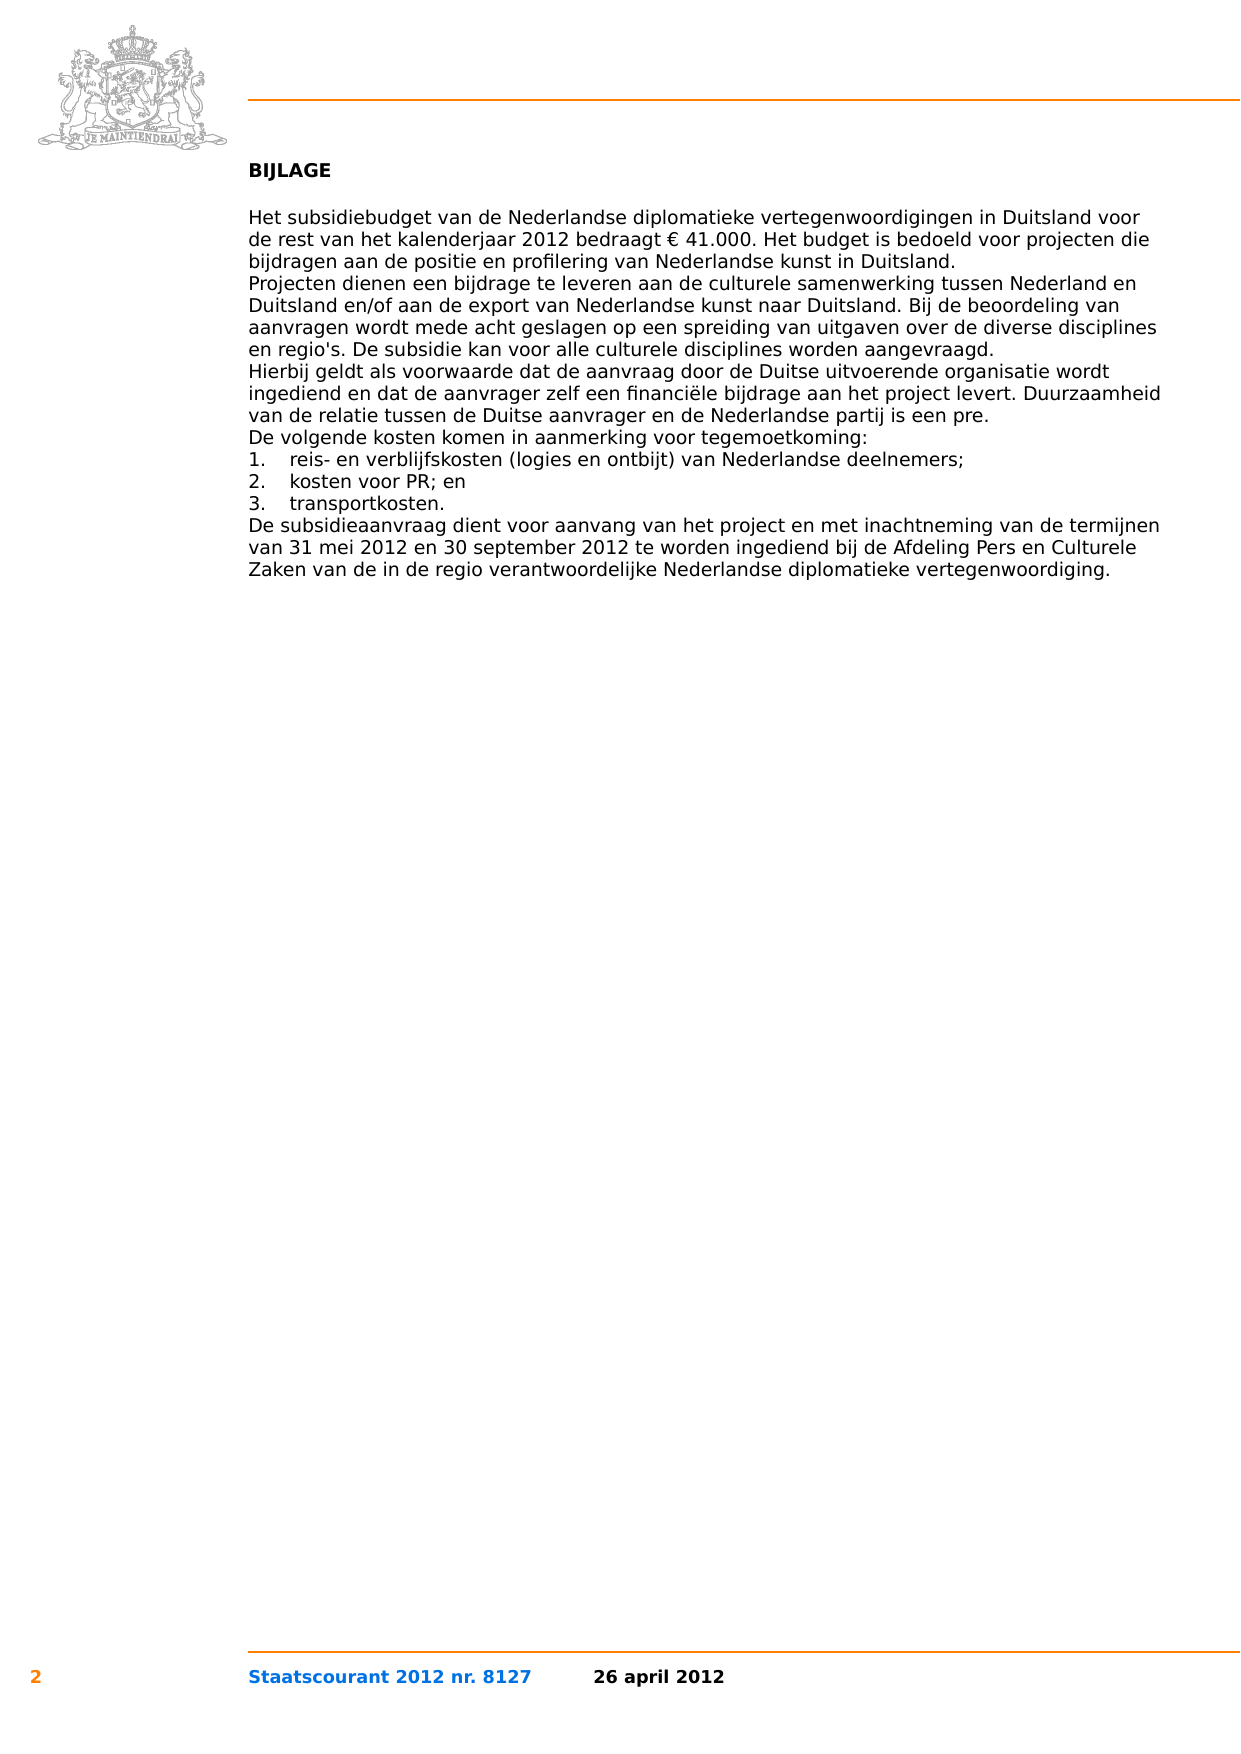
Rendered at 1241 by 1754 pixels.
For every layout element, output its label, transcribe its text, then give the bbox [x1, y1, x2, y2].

text De volgende kosten komen in aanmerking voor tegemoetkoming: [248, 427, 1163, 449]
text De subsidieaanvraag dient voor aanvang van het project en met inachtneming van de termijnen van 31 mei 2012 en 30 september 2012 te worden ingediend bij de Afdeling Pers en Culturele Zaken van de in de regio verantwoordelijke Nederlandse diplomatieke vertegenwoordiging. [248, 514, 1163, 581]
text Projecten dienen een bijdrage te leveren aan de culturele samenwerking tussen Nederland en Duitsland en/of aan de export van Nederlandse kunst naar Duitsland. Bij de beoordeling van aanvragen wordt mede acht geslagen op een spreiding van uitgaven over de diverse disciplines en regio's. De subsidie kan voor alle culturele disciplines worden aangevraagd. [248, 273, 1163, 361]
picture [38, 25, 227, 150]
text Hierbij geldt als voorwaarde dat de aanvraag door de Duitse uitvoerende organisatie wordt ingediend en dat de aanvrager zelf een financiële bijdrage aan het project levert. Duurzaamheid van de relatie tussen de Duitse aanvrager en de Nederlandse partij is een pre. [248, 361, 1163, 427]
text 1. reis- en verblijfskosten (logies en ontbijt) van Nederlandse deelnemers; [248, 449, 1163, 471]
subtitle BIJLAGE [248, 160, 1163, 182]
text 3. transportkosten. [248, 493, 1163, 514]
text Het subsidiebudget van de Nederlandse diplomatieke vertegenwoordigingen in Duitsland voor de rest van het kalenderjaar 2012 bedraagt € 41.000. Het budget is bedoeld voor projecten die bijdragen aan de positie en profilering van Nederlandse kunst in Duitsland. [248, 207, 1163, 273]
text 2. kosten voor PR; en [248, 471, 1163, 493]
